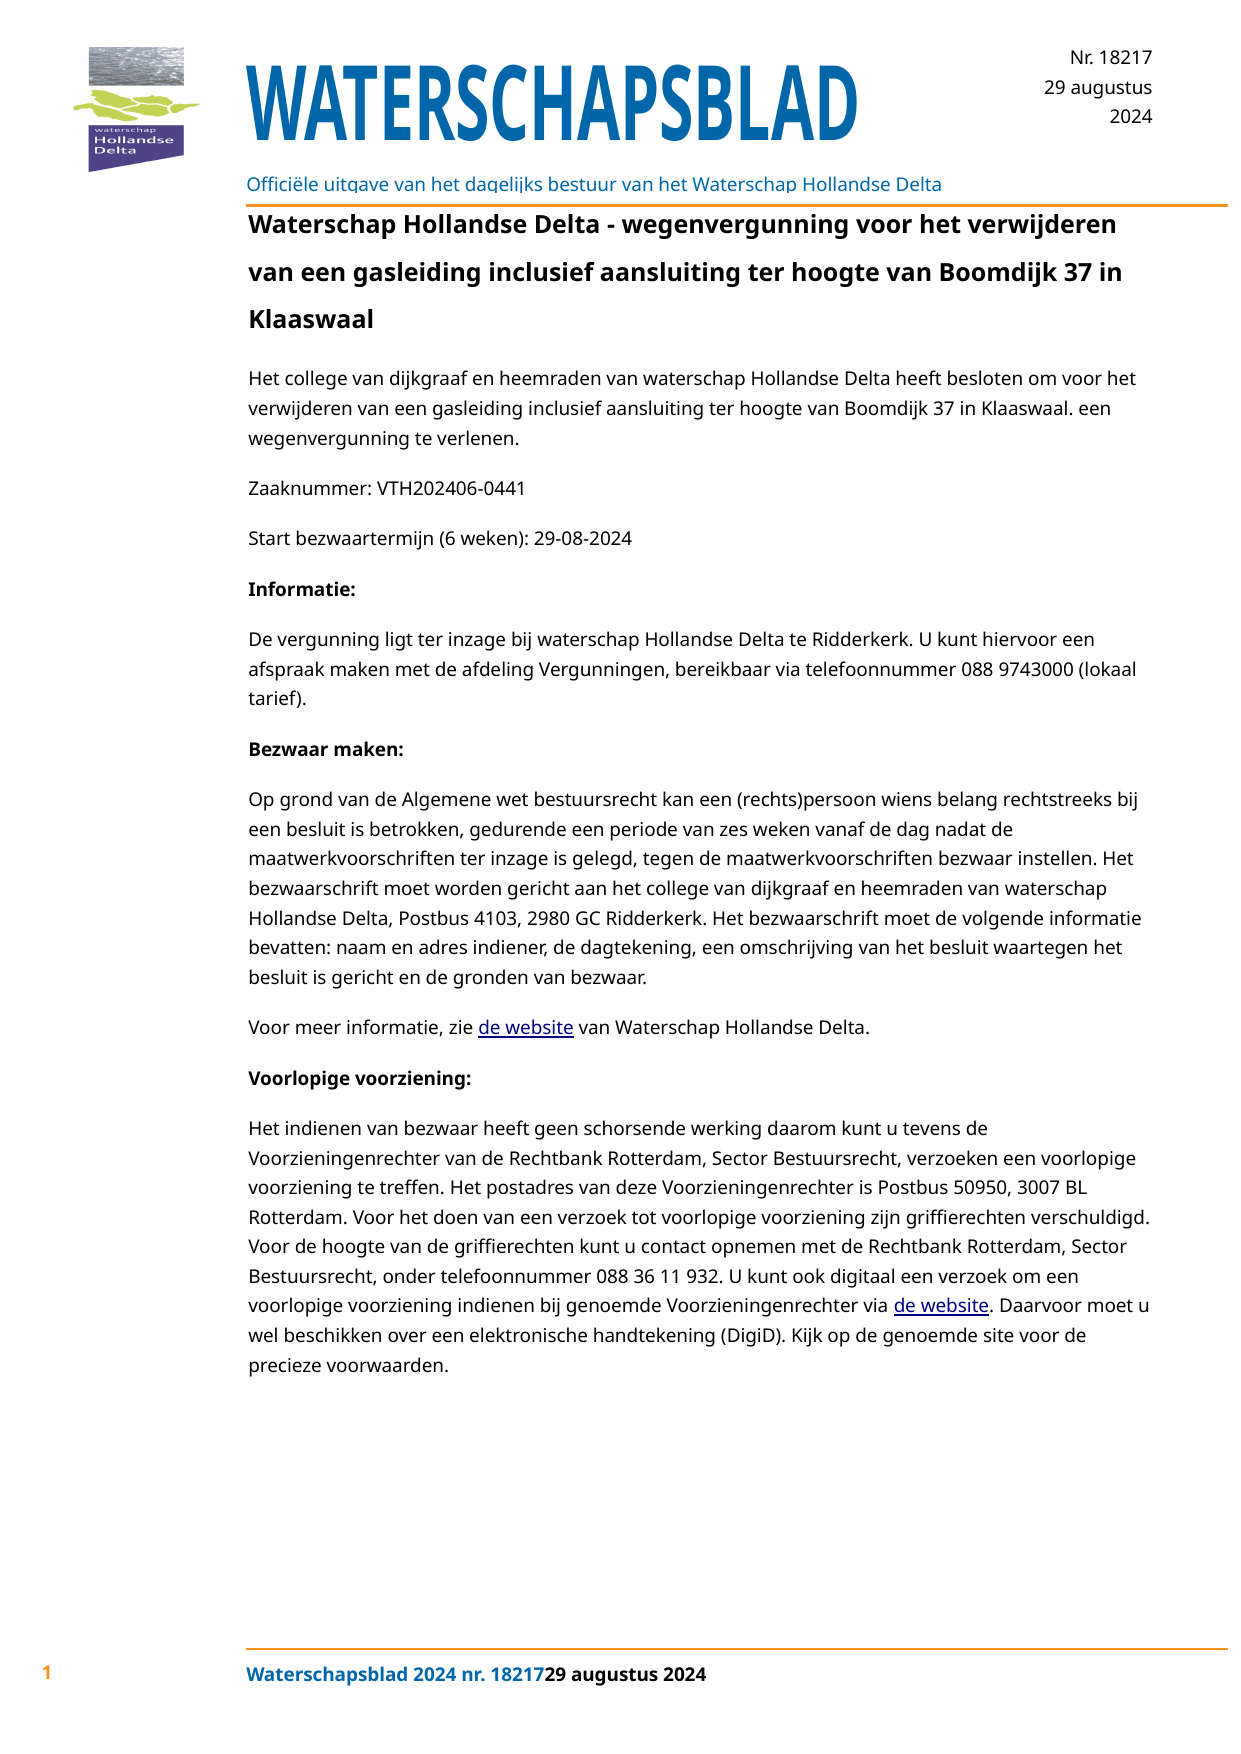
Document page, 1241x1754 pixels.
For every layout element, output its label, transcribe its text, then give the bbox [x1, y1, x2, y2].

text Op grond van de Algemene wet bestuursrecht kan een (rechts)persoon wiens belang rechtstreeks bij een besluit is betrokken, gedurende een periode van zes weken vanaf de dag nadat de maatwerkvoorschriften ter inzage is gelegd, tegen de maatwerkvoorschriften bezwaar instellen. Het bezwaarschrift moet worden gericht aan het college van dijkgraaf en heemraden van waterschap Hollandse Delta, Postbus 4103, 2980 GC Ridderkerk. Het bezwaarschrift moet de volgende informatie bevatten: naam en adres indiener, de dagtekening, een omschrijving van het besluit waartegen het besluit is gericht en de gronden van bezwaar. [248, 786, 1152, 989]
text De vergunning ligt ter inzage bij waterschap Hollandse Delta te Ridderkerk. U kunt hiervoor een afspraak maken met de afdeling Vergunningen, bereikbaar via telefoonnummer 088 9743000 (lokaal tarief). [248, 626, 1152, 711]
text Start bezwaartermijn (6 weken): 29-08-2024 [248, 526, 1152, 551]
text Het indienen van bezwaar heeft geen schorsende werking daarom kunt u tevens de Voorzieningenrechter van de Rechtbank Rotterdam, Sector Bestuursrecht, verzoeken een voorlopige voorziening te treffen. Het postadres van deze Voorzieningenrechter is Postbus 50950, 3007 BL Rotterdam. Voor het doen van een verzoek tot voorlopige voorziening zijn griffierechten verschuldigd. Voor de hoogte van de griffierechten kunt u contact opnemen met de Rechtbank Rotterdam, Sector Bestuursrecht, onder telefoonnummer 088 36 11 932. U kunt ook digitaal een verzoek om een voorlopige voorziening indienen bij genoemde Voorzieningenrechter via de website. Daarvoor moet u wel beschikken over een elektronische handtekening (DigiD). Kijk op de genoemde site voor de precieze voorwaarden. [248, 1115, 1152, 1377]
text Voorlopige voorziening: [248, 1065, 1152, 1090]
text Zaaknummer: VTH202406-0441 [248, 475, 1152, 501]
text Waterschap Hollandse Delta - wegenvergunning voor het verwijderen van een gasleiding inclusief aansluiting ter hoogte van Boomdijk 37 in Klaaswaal [248, 207, 1152, 336]
text Het college van dijkgraaf en heemraden van waterschap Hollandse Delta heeft besloten om voor het verwijderen van een gasleiding inclusief aansluiting ter hoogte van Boomdijk 37 in Klaaswaal. een wegenvergunning te verlenen. [248, 366, 1152, 450]
text Informatie: [248, 576, 1152, 602]
text Bezwaar maken: [248, 736, 1152, 762]
text Voor meer informatie, zie de website van Waterschap Hollandse Delta. [248, 1014, 1152, 1040]
picture [41, 47, 231, 172]
